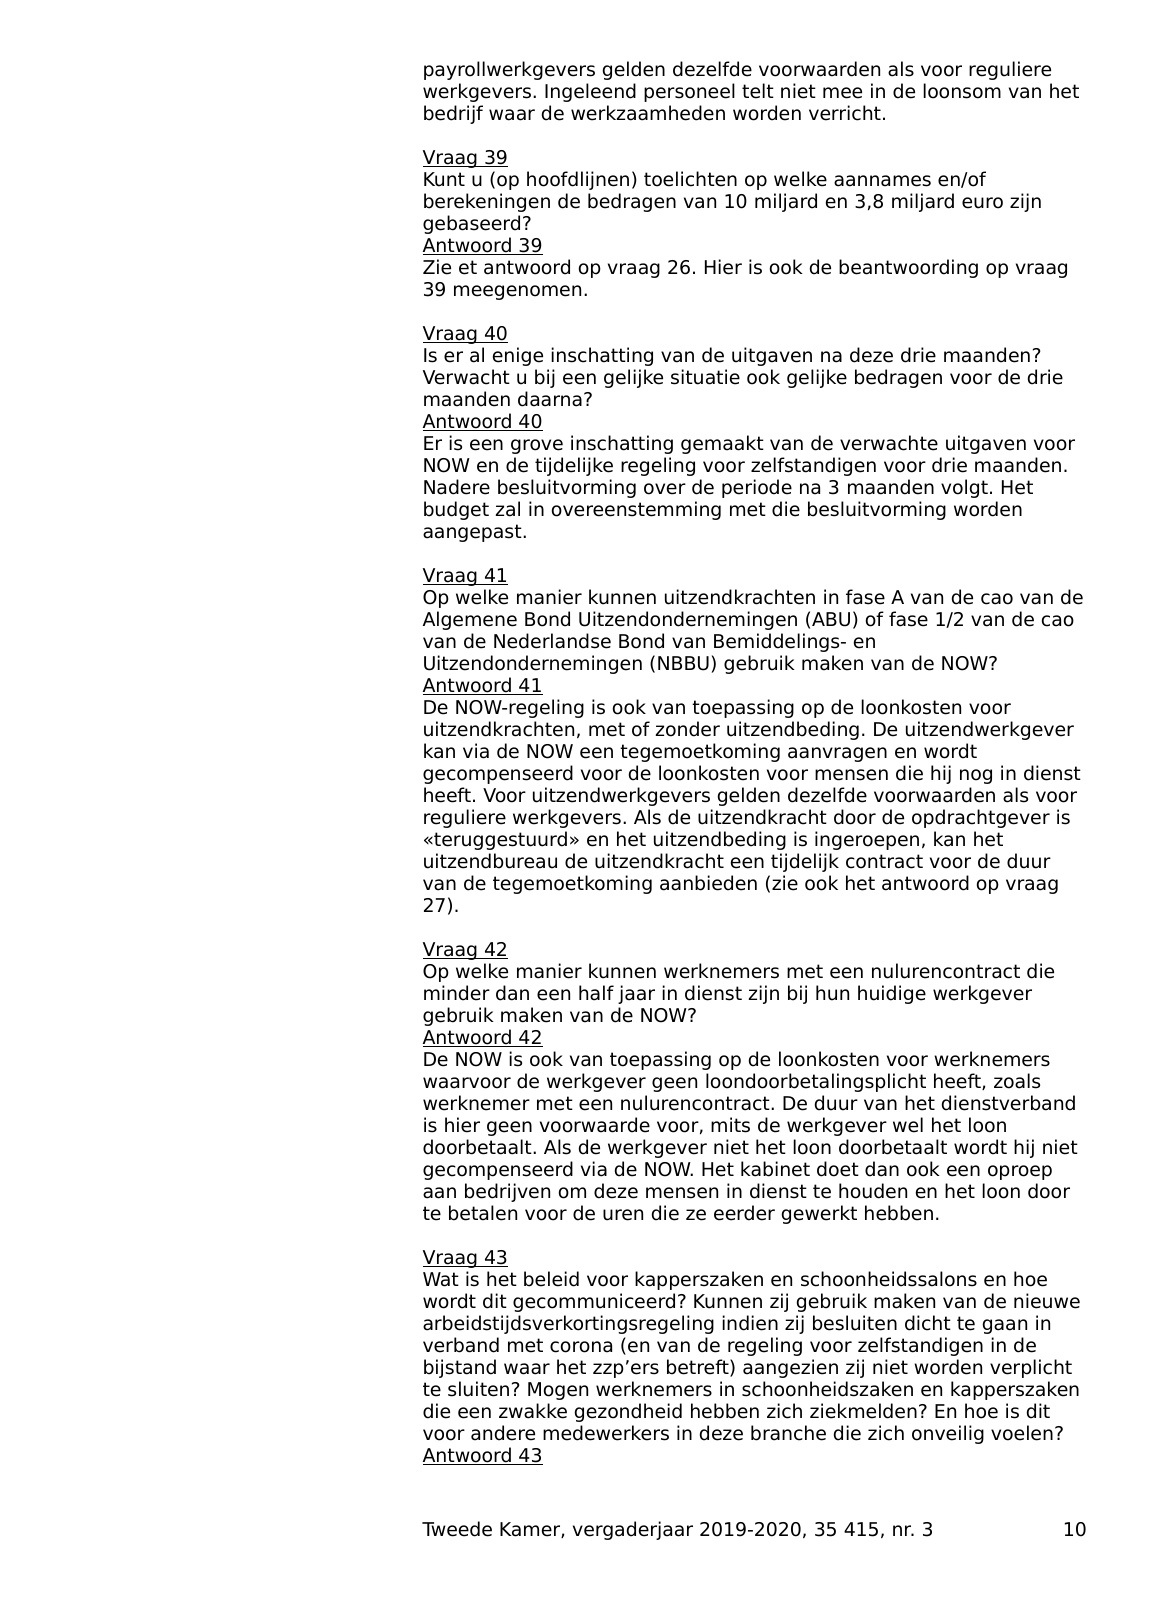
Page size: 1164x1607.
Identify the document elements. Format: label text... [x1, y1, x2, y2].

text Op welke manier kunnen werknemers met een nulurencontract die minder dan een half jaar in dienst zijn bij hun huidige werkgever gebruik maken van de NOW? [422, 961, 1087, 1027]
text Antwoord 41 [422, 675, 1087, 697]
text payrollwerkgevers gelden dezelfde voorwaarden als voor reguliere werkgevers. Ingeleend personeel telt niet mee in de loonsom van het bedrijf waar de werkzaamheden worden verricht. [422, 59, 1087, 125]
text Vraag 39 [422, 147, 1087, 169]
text Op welke manier kunnen uitzendkrachten in fase A van de cao van de Algemene Bond Uitzendondernemingen (ABU) of fase 1/2 van de cao van de Nederlandse Bond van Bemiddelings- en Uitzendondernemingen (NBBU) gebruik maken van de NOW? [422, 587, 1087, 675]
text Vraag 43 [422, 1247, 1087, 1269]
text Vraag 41 [422, 565, 1087, 587]
text Antwoord 39 [422, 235, 1087, 257]
text Er is een grove inschatting gemaakt van de verwachte uitgaven voor NOW en de tijdelijke regeling voor zelfstandigen voor drie maanden. Nadere besluitvorming over de periode na 3 maanden volgt. Het budget zal in overeenstemming met die besluitvorming worden aangepast. [422, 433, 1087, 543]
text De NOW is ook van toepassing op de loonkosten voor werknemers waarvoor de werkgever geen loondoorbetalingsplicht heeft, zoals werknemer met een nulurencontract. De duur van het dienstverband is hier geen voorwaarde voor, mits de werkgever wel het loon doorbetaalt. Als de werkgever niet het loon doorbetaalt wordt hij niet gecompenseerd via de NOW. Het kabinet doet dan ook een oproep aan bedrijven om deze mensen in dienst te houden en het loon door te betalen voor de uren die ze eerder gewerkt hebben. [422, 1049, 1087, 1225]
text Wat is het beleid voor kapperszaken en schoonheidssalons en hoe wordt dit gecommuniceerd? Kunnen zij gebruik maken van de nieuwe arbeidstijdsverkortingsregeling indien zij besluiten dicht te gaan in verband met corona (en van de regeling voor zelfstandigen in de bijstand waar het zzp’ers betreft) aangezien zij niet worden verplicht te sluiten? Mogen werknemers in schoonheidszaken en kapperszaken die een zwakke gezondheid hebben zich ziekmelden? En hoe is dit voor andere medewerkers in deze branche die zich onveilig voelen? [422, 1269, 1087, 1445]
text Antwoord 42 [422, 1027, 1087, 1049]
text Antwoord 43 [422, 1445, 1087, 1467]
text Vraag 40 [422, 323, 1087, 345]
text Is er al enige inschatting van de uitgaven na deze drie maanden? Verwacht u bij een gelijke situatie ook gelijke bedragen voor de drie maanden daarna? [422, 345, 1087, 411]
text Kunt u (op hoofdlijnen) toelichten op welke aannames en/of berekeningen de bedragen van 10 miljard en 3,8 miljard euro zijn gebaseerd? [422, 169, 1087, 235]
text Vraag 42 [422, 939, 1087, 961]
text Zie et antwoord op vraag 26. Hier is ook de beantwoording op vraag 39 meegenomen. [422, 257, 1087, 301]
text Antwoord 40 [422, 411, 1087, 433]
text De NOW-regeling is ook van toepassing op de loonkosten voor uitzendkrachten, met of zonder uitzendbeding. De uitzendwerkgever kan via de NOW een tegemoetkoming aanvragen en wordt gecompenseerd voor de loonkosten voor mensen die hij nog in dienst heeft. Voor uitzendwerkgevers gelden dezelfde voorwaarden als voor reguliere werkgevers. Als de uitzendkracht door de opdrachtgever is «teruggestuurd» en het uitzendbeding is ingeroepen, kan het uitzendbureau de uitzendkracht een tijdelijk contract voor de duur van de tegemoetkoming aanbieden (zie ook het antwoord op vraag 27). [422, 697, 1087, 917]
